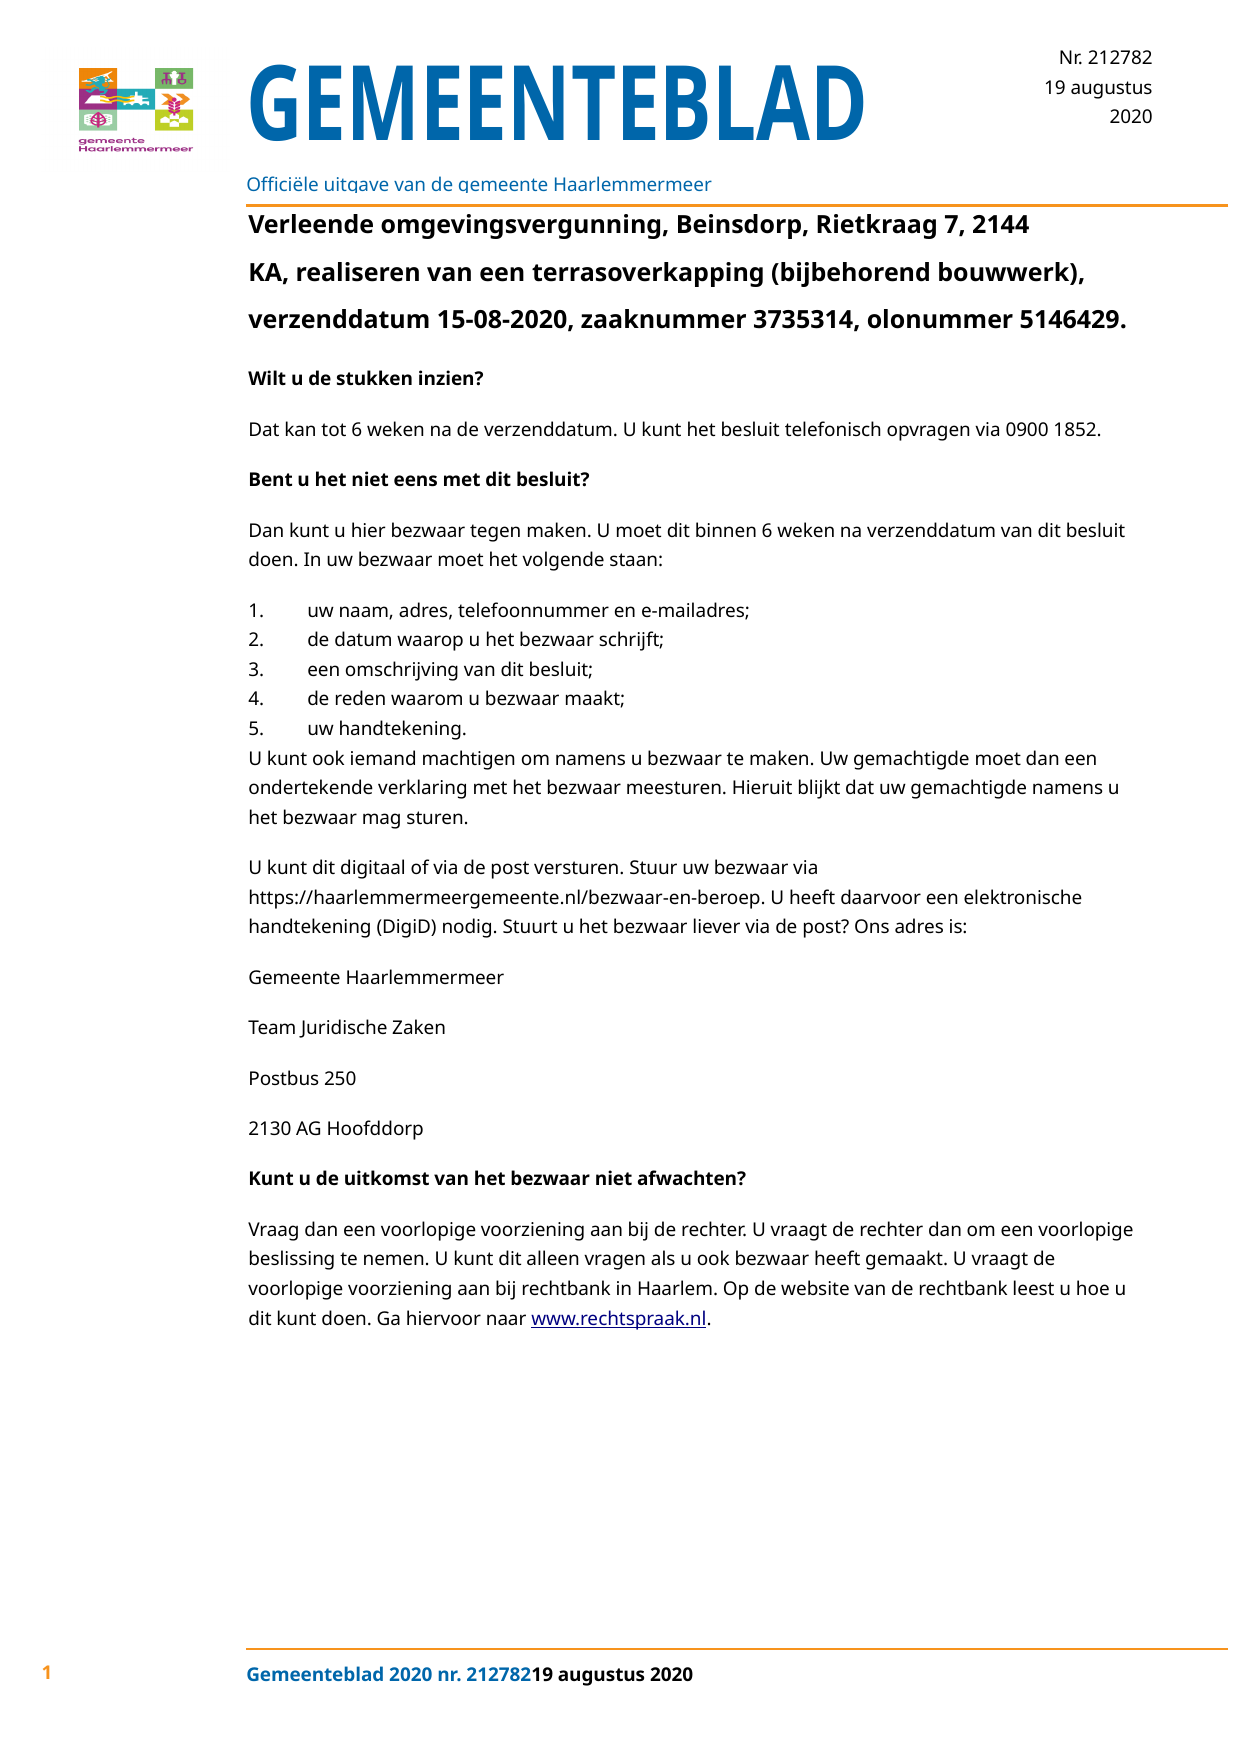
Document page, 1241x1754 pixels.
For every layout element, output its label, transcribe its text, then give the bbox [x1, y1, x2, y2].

list uw handtekening. [248, 715, 1152, 741]
text Dat kan tot 6 weken na de verzenddatum. U kunt het besluit telefonisch opvragen via 0900 1852. [248, 416, 1152, 442]
text Team Juridische Zaken [248, 1014, 1152, 1040]
text Dan kunt u hier bezwaar tegen maken. U moet dit binnen 6 weken na verzenddatum van dit besluit doen. In uw bezwaar moet het volgende staan: [248, 517, 1152, 572]
list de reden waarom u bezwaar maakt; [248, 686, 1152, 711]
text Verleende omgevingsvergunning, Beinsdorp, Rietkraag 7, 2144 KA, realiseren van een terrasoverkapping (bijbehorend bouwwerk), verzenddatum 15-08-2020, zaaknummer 3735314, olonummer 5146429. [248, 207, 1152, 336]
list de datum waarop u het bezwaar schrijft; [248, 626, 1152, 652]
text Postbus 250 [248, 1065, 1152, 1090]
text U kunt ook iemand machtigen om namens u bezwaar te maken. Uw gemachtigde moet dan een ondertekende verklaring met het bezwaar meesturen. Hieruit blijkt dat uw gemachtigde namens u het bezwaar mag sturen. [248, 745, 1152, 829]
list uw naam, adres, telefoonnummer en e-mailadres; [248, 597, 1152, 622]
text Gemeente Haarlemmermeer [248, 964, 1152, 989]
text Kunt u de uitkomst van het bezwaar niet afwachten? [248, 1166, 1152, 1191]
text Bent u het niet eens met dit besluit? [248, 466, 1152, 492]
text Wilt u de stukken inzien? [248, 366, 1152, 391]
text 2130 AG Hoofddorp [248, 1115, 1152, 1141]
list een omschrijving van dit besluit; [248, 656, 1152, 682]
text U kunt dit digitaal of via de post versturen. Stuur uw bezwaar via https://haarlemmermeergemeente.nl/bezwaar-en-beroep. U heeft daarvoor een elektronische handtekening (DigiD) nodig. Stuurt u het bezwaar liever via de post? Ons adres is: [248, 854, 1152, 939]
text Vraag dan een voorlopige voorziening aan bij de rechter. U vraagt de rechter dan om een voorlopige beslissing te nemen. U kunt dit alleen vragen als u ook bezwaar heeft gemaakt. U vraagt de voorlopige voorziening aan bij rechtbank in Haarlem. Op de website van de rechtbank leest u hoe u dit kunt doen. Ga hiervoor naar www.rechtspraak.nl. [248, 1216, 1152, 1330]
picture [41, 47, 231, 172]
